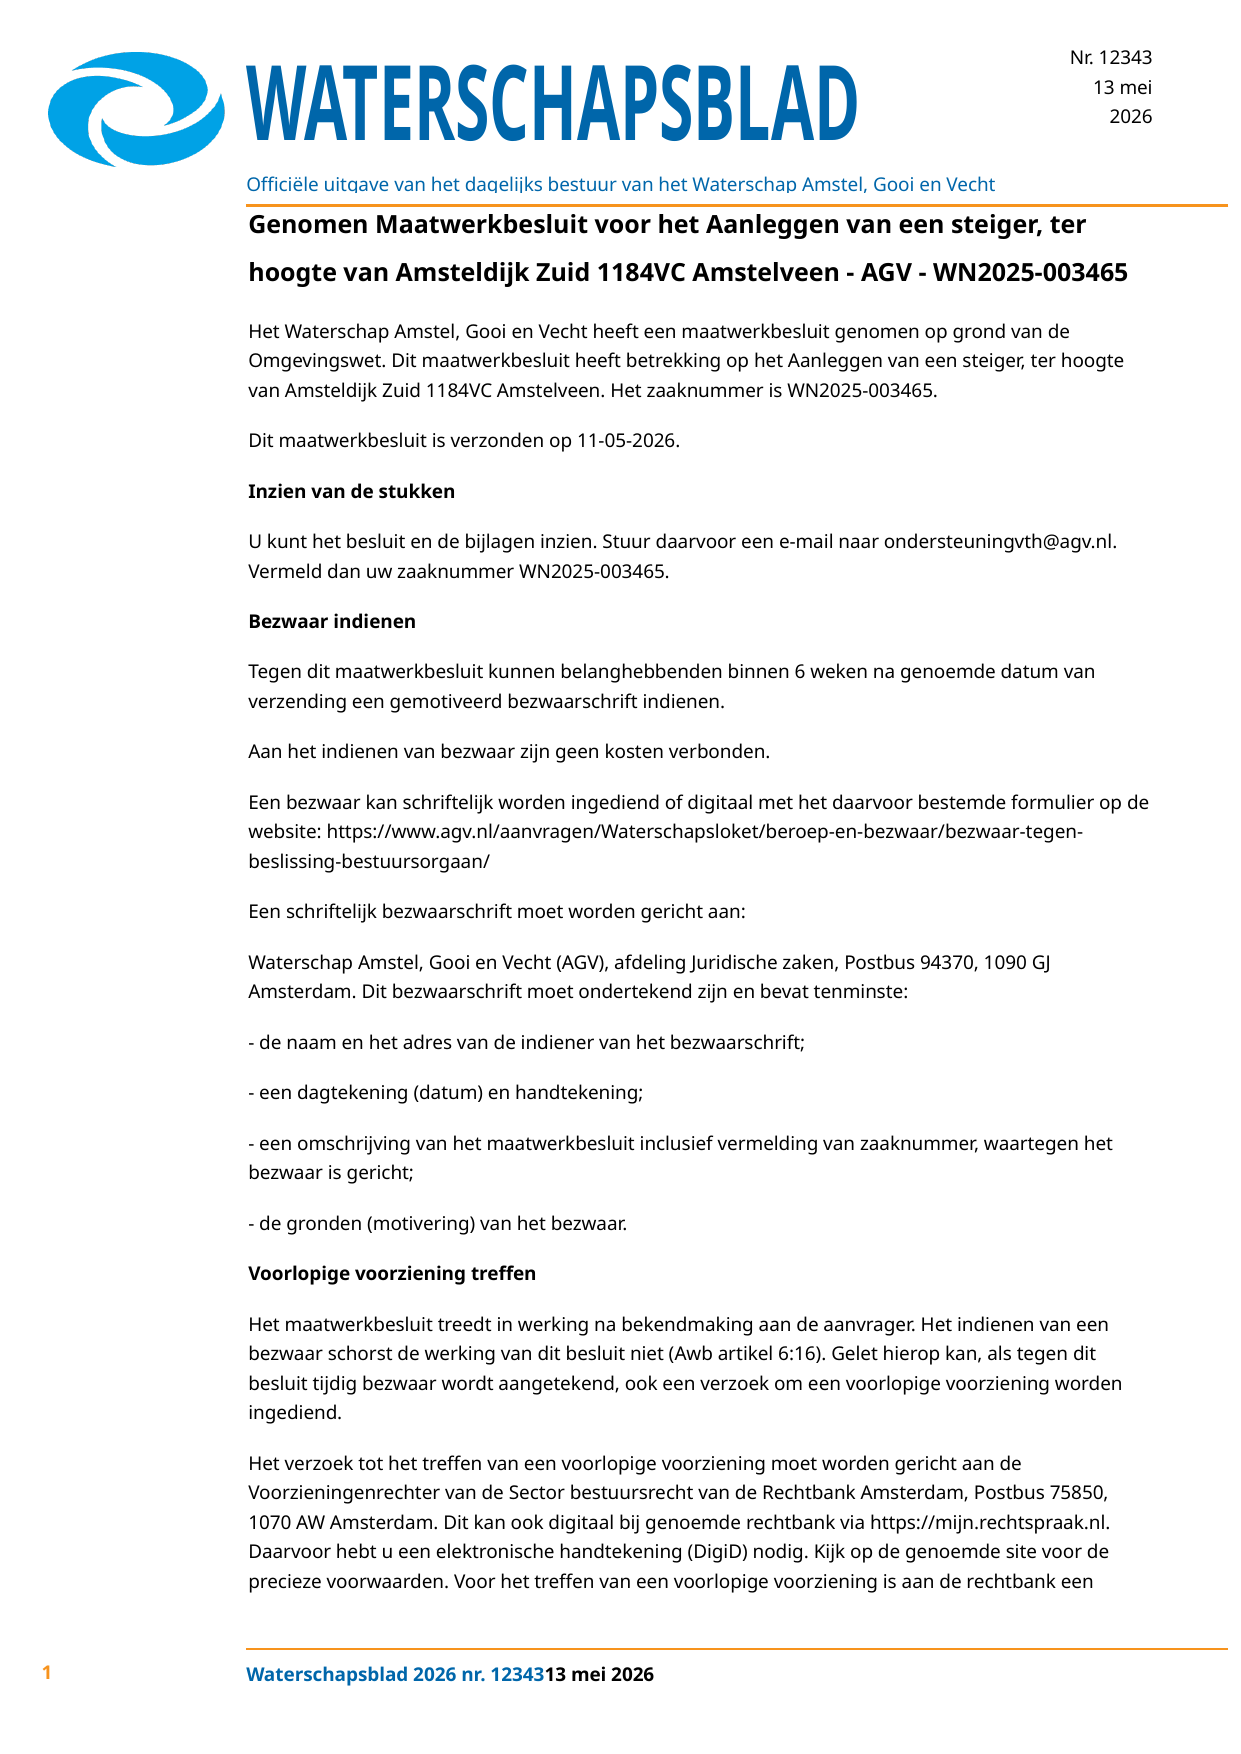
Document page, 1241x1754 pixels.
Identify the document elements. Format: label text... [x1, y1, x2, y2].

text - een omschrijving van het maatwerkbesluit inclusief vermelding van zaaknummer, waartegen het bezwaar is gericht; [248, 1130, 1152, 1185]
text Aan het indienen van bezwaar zijn geen kosten verbonden. [248, 739, 1152, 764]
text U kunt het besluit en de bijlagen inzien. Stuur daarvoor een e-mail naar ondersteuningvth@agv.nl. Vermeld dan uw zaaknummer WN2025-003465. [248, 528, 1152, 584]
text Het verzoek tot het treffen van een voorlopige voorziening moet worden gericht aan de Voorzieningenrechter van de Sector bestuursrecht van de Rechtbank Amsterdam, Postbus 75850, 1070 AW Amsterdam. Dit kan ook digitaal bij genoemde rechtbank via https://mijn.rechtspraak.nl. Daarvoor hebt u een elektronische handtekening (DigiD) nodig. Kijk op de genoemde site voor de precieze voorwaarden. Voor het treffen van een voorlopige voorziening is aan de rechtbank een [248, 1450, 1152, 1594]
picture [41, 47, 231, 172]
text - de naam en het adres van de indiener van het bezwaarschrift; [248, 1029, 1152, 1055]
text Waterschap Amstel, Gooi en Vecht (AGV), afdeling Juridische zaken, Postbus 94370, 1090 GJ Amsterdam. Dit bezwaarschrift moet ondertekend zijn en bevat tenminste: [248, 949, 1152, 1004]
text Inzien van de stukken [248, 478, 1152, 504]
text Het maatwerkbesluit treedt in werking na bekendmaking aan de aanvrager. Het indienen van een bezwaar schorst de werking van dit besluit niet (Awb artikel 6:16). Gelet hierop kan, als tegen dit besluit tijdig bezwaar wordt aangetekend, ook een verzoek om een voorlopige voorziening worden ingediend. [248, 1311, 1152, 1425]
text Voorlopige voorziening treffen [248, 1260, 1152, 1286]
text Bezwaar indienen [248, 608, 1152, 634]
text Een bezwaar kan schriftelijk worden ingediend of digitaal met het daarvoor bestemde formulier op de website: https://www.agv.nl/aanvragen/Waterschapsloket/beroep-en-bezwaar/bezwaar-tegen-beslissing-bestuursorgaan/ [248, 789, 1152, 874]
text Genomen Maatwerkbesluit voor het Aanleggen van een steiger, ter hoogte van Amsteldijk Zuid 1184VC Amstelveen - AGV - WN2025-003465 [248, 207, 1152, 288]
text - een dagtekening (datum) en handtekening; [248, 1079, 1152, 1105]
text - de gronden (motivering) van het bezwaar. [248, 1210, 1152, 1236]
text Dit maatwerkbesluit is verzonden op 11-05-2026. [248, 427, 1152, 453]
text Tegen dit maatwerkbesluit kunnen belanghebbenden binnen 6 weken na genoemde datum van verzending een gemotiveerd bezwaarschrift indienen. [248, 659, 1152, 714]
text Een schriftelijk bezwaarschrift moet worden gericht aan: [248, 899, 1152, 924]
text Het Waterschap Amstel, Gooi en Vecht heeft een maatwerkbesluit genomen op grond van de Omgevingswet. Dit maatwerkbesluit heeft betrekking op het Aanleggen van een steiger, ter hoogte van Amsteldijk Zuid 1184VC Amstelveen. Het zaaknummer is WN2025-003465. [248, 318, 1152, 403]
